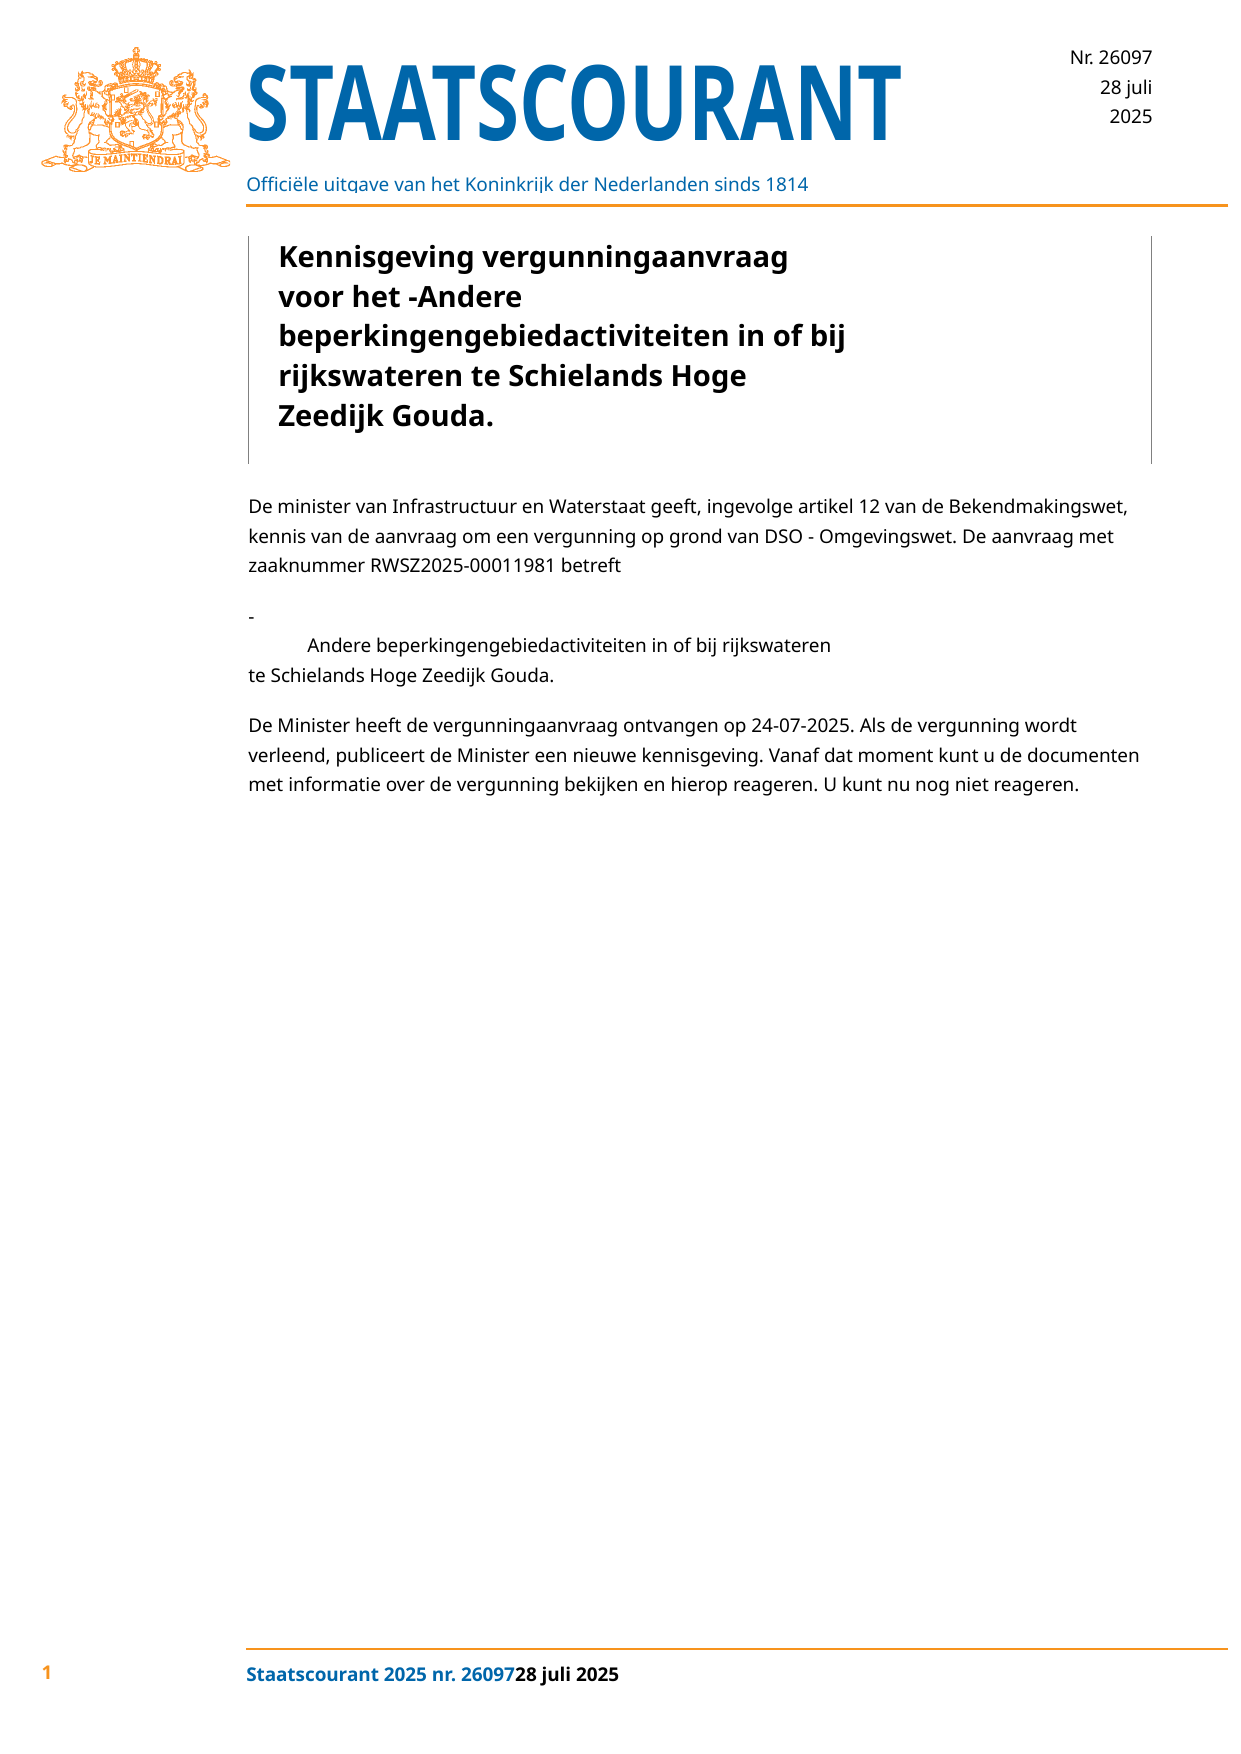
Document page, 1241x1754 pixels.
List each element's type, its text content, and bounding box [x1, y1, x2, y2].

picture [41, 47, 231, 172]
list Andere beperkingengebiedactiviteiten in of bij rijkswateren [248, 632, 1152, 658]
text De minister van Infrastructuur en Waterstaat geeft, ingevolge artikel 12 van de Bekendmakingswet, kennis van de aanvraag om een vergunning op grond van DSO - Omgevingswet. De aanvraag met zaaknummer RWSZ2025-00011981 betreft [248, 493, 1152, 578]
text De Minister heeft de vergunningaanvraag ontvangen op 24-07-2025. Als de vergunning wordt verleend, publiceert de Minister een nieuwe kennisgeving. Vanaf dat moment kunt u de documenten met informatie over de vergunning bekijken en hierop reageren. U kunt nu nog niet reageren. [248, 712, 1152, 797]
picture [912, 236, 1090, 414]
table_header [850, 414, 1151, 464]
table_header [1090, 236, 1151, 413]
table_header Kennisgeving vergunningaanvraag voor het -Andere beperkingengebiedactiviteiten in of bij rijkswateren te Schielands Hoge Zeedijk Gouda. [249, 236, 850, 464]
table_header [850, 236, 912, 413]
text te Schielands Hoge Zeedijk Gouda. [248, 662, 1152, 688]
